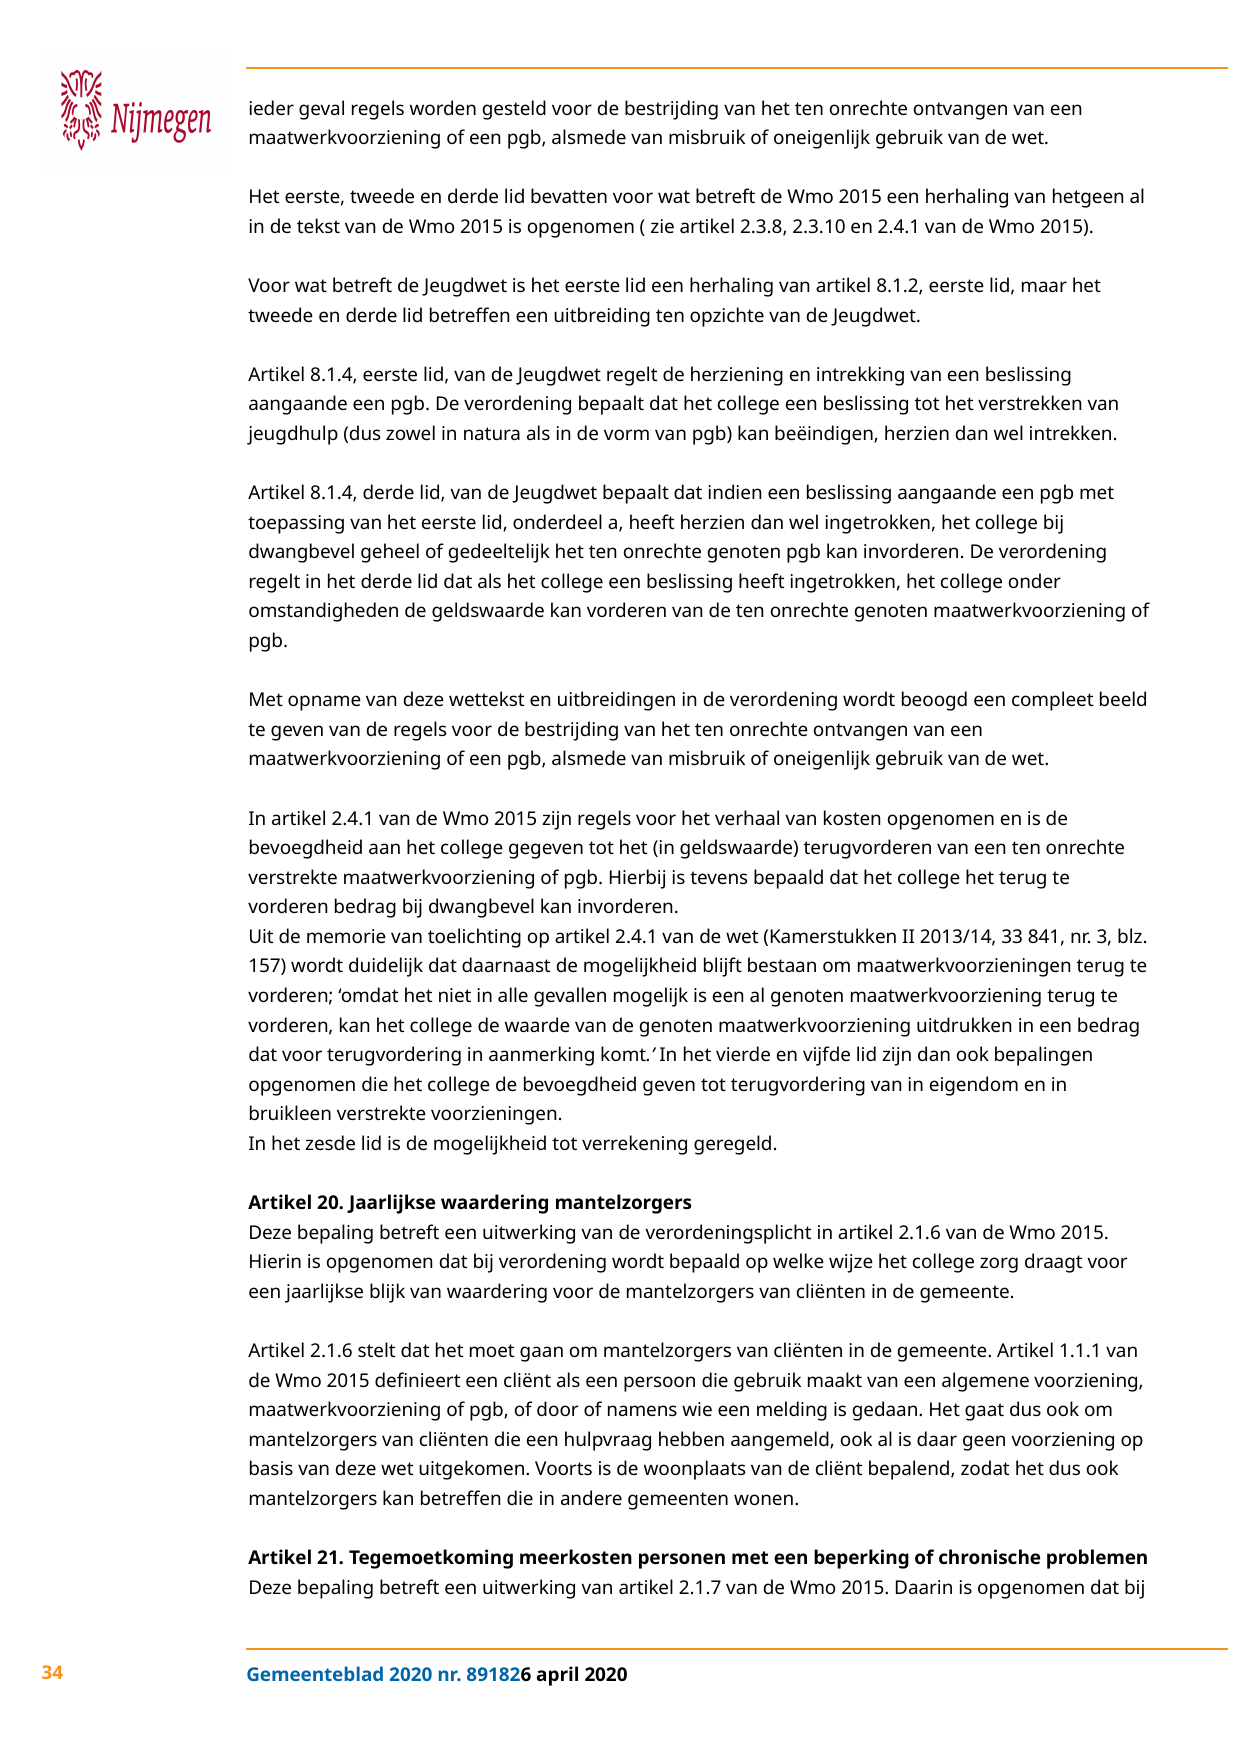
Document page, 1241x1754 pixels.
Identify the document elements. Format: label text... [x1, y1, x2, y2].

text Voor wat betreft de Jeugdwet is het eerste lid een herhaling van artikel 8.1.2, eerste lid, maar het tweede en derde lid betreffen een uitbreiding ten opzichte van de Jeugdwet. [248, 272, 1152, 328]
picture [41, 47, 231, 172]
text In artikel 2.4.1 van de Wmo 2015 zijn regels voor het verhaal van kosten opgenomen en is de bevoegdheid aan het college gegeven tot het (in geldswaarde) terugvorderen van een ten onrechte verstrekte maatwerkvoorziening of pgb. Hierbij is tevens bepaald dat het college het terug te vorderen bedrag bij dwangbevel kan invorderen. [248, 805, 1152, 919]
text Artikel 8.1.4, eerste lid, van de Jeugdwet regelt de herziening en intrekking van een beslissing aangaande een pgb. De verordening bepaalt dat het college een beslissing tot het verstrekken van jeugdhulp (dus zowel in natura als in de vorm van pgb) kan beëindigen, herzien dan wel intrekken. [248, 361, 1152, 446]
text Artikel 2.1.6 stelt dat het moet gaan om mantelzorgers van cliënten in de gemeente. Artikel 1.1.1 van de Wmo 2015 definieert een cliënt als een persoon die gebruik maakt van een algemene voorziening, maatwerkvoorziening of pgb, of door of namens wie een melding is gedaan. Het gaat dus ook om mantelzorgers van cliënten die een hulpvraag hebben aangemeld, ook al is daar geen voorziening op basis van deze wet uitgekomen. Voorts is de woonplaats van de cliënt bepalend, zodat het dus ook mantelzorgers kan betreffen die in andere gemeenten wonen. [248, 1337, 1152, 1511]
text Artikel 20. Jaarlijkse waardering mantelzorgers [248, 1189, 1152, 1215]
text Met opname van deze wettekst en uitbreidingen in de verordening wordt beoogd een compleet beeld te geven van de regels voor de bestrijding van het ten onrechte ontvangen van een maatwerkvoorziening of een pgb, alsmede van misbruik of oneigenlijk gebruik van de wet. [248, 686, 1152, 771]
text Deze bepaling betreft een uitwerking van de verordeningsplicht in artikel 2.1.6 van de Wmo 2015. Hierin is opgenomen dat bij verordening wordt bepaald op welke wijze het college zorg draagt voor een jaarlijkse blijk van waardering voor de mantelzorgers van cliënten in de gemeente. [248, 1219, 1152, 1304]
text Uit de memorie van toelichting op artikel 2.4.1 van de wet (Kamerstukken II 2013/14, 33 841, nr. 3, blz. 157) wordt duidelijk dat daarnaast de mogelijkheid blijft bestaan om maatwerkvoorzieningen terug te vorderen; ‘omdat het niet in alle gevallen mogelijk is een al genoten maatwerkvoorziening terug te vorderen, kan het college de waarde van de genoten maatwerkvoorziening uitdrukken in een bedrag dat voor terugvordering in aanmerking komt.’ In het vierde en vijfde lid zijn dan ook bepalingen opgenomen die het college de bevoegdheid geven tot terugvordering van in eigendom en in bruikleen verstrekte voorzieningen. [248, 923, 1152, 1126]
text Deze bepaling betreft een uitwerking van artikel 2.1.7 van de Wmo 2015. Daarin is opgenomen dat bij [248, 1574, 1152, 1600]
text ieder geval regels worden gesteld voor de bestrijding van het ten onrechte ontvangen van een maatwerkvoorziening of een pgb, alsmede van misbruik of oneigenlijk gebruik van de wet. [248, 95, 1152, 150]
text In het zesde lid is de mogelijkheid tot verrekening geregeld. [248, 1130, 1152, 1156]
text Artikel 8.1.4, derde lid, van de Jeugdwet bepaalt dat indien een beslissing aangaande een pgb met toepassing van het eerste lid, onderdeel a, heeft herzien dan wel ingetrokken, het college bij dwangbevel geheel of gedeeltelijk het ten onrechte genoten pgb kan invorderen. De verordening regelt in het derde lid dat als het college een beslissing heeft ingetrokken, het college onder omstandigheden de geldswaarde kan vorderen van de ten onrechte genoten maatwerkvoorziening of pgb. [248, 479, 1152, 653]
text Artikel 21. Tegemoetkoming meerkosten personen met een beperking of chronische problemen [248, 1544, 1152, 1570]
text Het eerste, tweede en derde lid bevatten voor wat betreft de Wmo 2015 een herhaling van hetgeen al in de tekst van de Wmo 2015 is opgenomen ( zie artikel 2.3.8, 2.3.10 en 2.4.1 van de Wmo 2015). [248, 183, 1152, 239]
